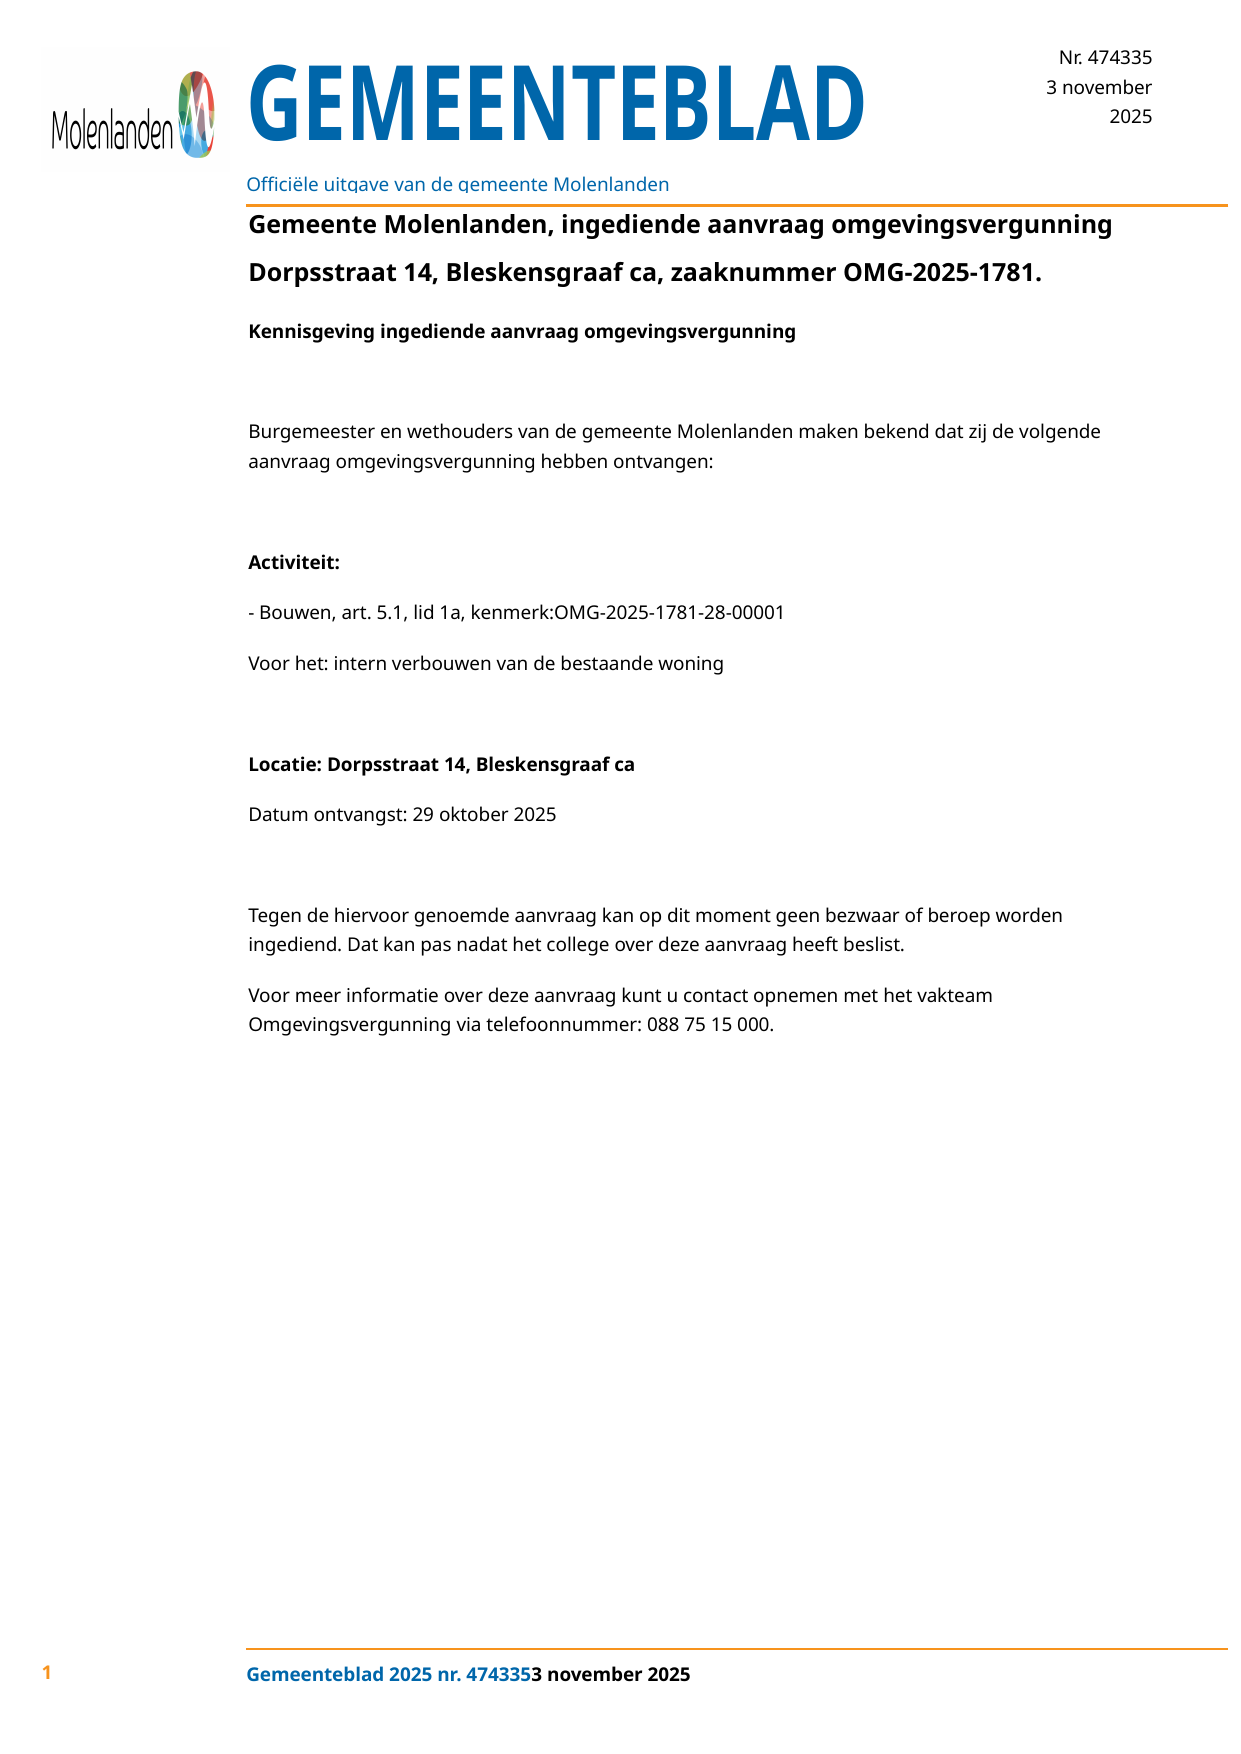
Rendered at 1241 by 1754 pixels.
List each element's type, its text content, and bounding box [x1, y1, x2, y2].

text Burgemeester en wethouders van de gemeente Molenlanden maken bekend dat zij de volgende aanvraag omgevingsvergunning hebben ontvangen: [248, 419, 1152, 474]
text - Bouwen, art. 5.1, lid 1a, kenmerk:OMG-2025-1781-28-00001 [248, 599, 1152, 625]
text Gemeente Molenlanden, ingediende aanvraag omgevingsvergunning Dorpsstraat 14, Bleskensgraaf ca, zaaknummer OMG-2025-1781. [248, 207, 1152, 288]
picture [41, 47, 231, 172]
text Datum ontvangst: 29 oktober 2025 [248, 801, 1152, 827]
text Voor meer informatie over deze aanvraag kunt u contact opnemen met het vakteam Omgevingsvergunning via telefoonnummer: 088 75 15 000. [248, 982, 1152, 1037]
text Kennisgeving ingediende aanvraag omgevingsvergunning [248, 318, 1152, 344]
text Tegen de hiervoor genoemde aanvraag kan op dit moment geen bezwaar of beroep worden ingediend. Dat kan pas nadat het college over deze aanvraag heeft beslist. [248, 902, 1152, 957]
text Voor het: intern verbouwen van de bestaande woning [248, 650, 1152, 676]
text Locatie: Dorpsstraat 14, Bleskensgraaf ca [248, 751, 1152, 777]
text Activiteit: [248, 549, 1152, 575]
